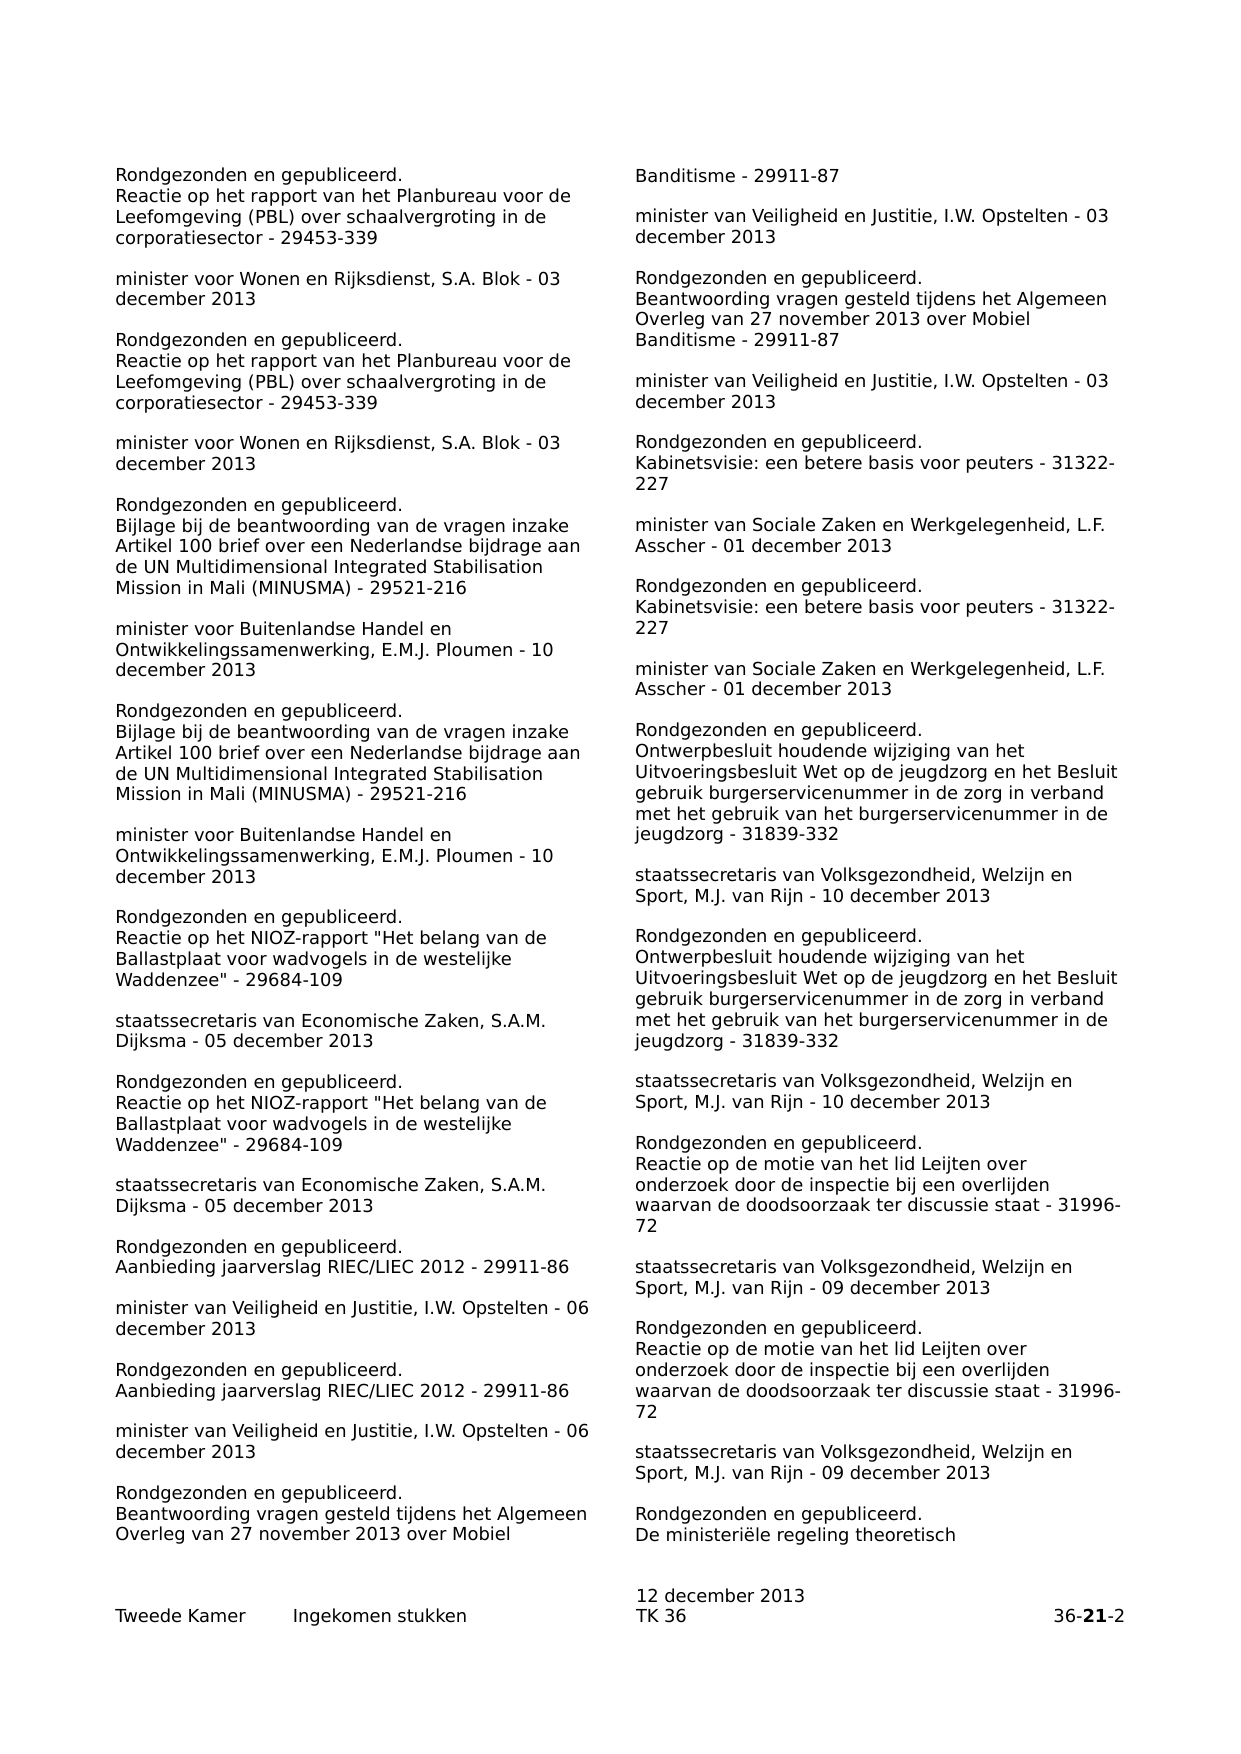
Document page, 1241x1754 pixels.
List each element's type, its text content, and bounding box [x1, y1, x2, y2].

text Aanbieding jaarverslag RIEC/LIEC 2012 - 29911-86 [115, 1380, 605, 1401]
text minister van Veiligheid en Justitie, I.W. Opstelten - 03 december 2013 [635, 206, 1125, 248]
text Bijlage bij de beantwoording van de vragen inzake Artikel 100 brief over een Nederlandse bijdrage aan de UN Multidimensional Integrated Stabilisation Mission in Mali (MINUSMA) - 29521-216 [115, 515, 605, 599]
text Bijlage bij de beantwoording van de vragen inzake Artikel 100 brief over een Nederlandse bijdrage aan de UN Multidimensional Integrated Stabilisation Mission in Mali (MINUSMA) - 29521-216 [115, 722, 605, 805]
text Ontwerpbesluit houdende wijziging van het Uitvoeringsbesluit Wet op de jeugdzorg en het Besluit gebruik burgerservicenummer in de zorg in verband met het gebruik van het burgerservicenummer in de jeugdzorg - 31839-332 [635, 741, 1125, 845]
text Rondgezonden en gepubliceerd. [635, 268, 1125, 288]
text Aanbieding jaarverslag RIEC/LIEC 2012 - 29911-86 [115, 1257, 605, 1278]
text minister voor Wonen en Rijksdienst, S.A. Blok - 03 december 2013 [115, 433, 605, 475]
text minister van Veiligheid en Justitie, I.W. Opstelten - 06 december 2013 [115, 1298, 605, 1339]
text Reactie op de motie van het lid Leijten over onderzoek door de inspectie bij een overlijden waarvan de doodsoorzaak ter discussie staat - 31996-72 [635, 1339, 1125, 1422]
text minister voor Buitenlandse Handel en Ontwikkelingssamenwerking, E.M.J. Ploumen - 10 december 2013 [115, 619, 605, 681]
text Rondgezonden en gepubliceerd. [115, 1072, 605, 1093]
text Rondgezonden en gepubliceerd. [635, 720, 1125, 741]
text Kabinetsvisie: een betere basis voor peuters - 31322-227 [635, 597, 1125, 638]
text Ontwerpbesluit houdende wijziging van het Uitvoeringsbesluit Wet op de jeugdzorg en het Besluit gebruik burgerservicenummer in de zorg in verband met het gebruik van het burgerservicenummer in de jeugdzorg - 31839-332 [635, 947, 1125, 1051]
text Rondgezonden en gepubliceerd. [115, 330, 605, 351]
text Rondgezonden en gepubliceerd. [635, 926, 1125, 947]
text Beantwoording vragen gesteld tijdens het Algemeen Overleg van 27 november 2013 over Mobiel Banditisme - 29911-87 [635, 288, 1125, 351]
text staatssecretaris van Volksgezondheid, Welzijn en Sport, M.J. van Rijn - 09 december 2013 [635, 1442, 1125, 1484]
text Rondgezonden en gepubliceerd. [635, 1133, 1125, 1153]
text Rondgezonden en gepubliceerd. [115, 907, 605, 928]
text staatssecretaris van Economische Zaken, S.A.M. Dijksma - 05 december 2013 [115, 1010, 605, 1052]
text Rondgezonden en gepubliceerd. [115, 1359, 605, 1380]
text Rondgezonden en gepubliceerd. [115, 1483, 605, 1503]
text minister van Sociale Zaken en Werkgelegenheid, L.F. Asscher - 01 december 2013 [635, 658, 1125, 700]
text Reactie op de motie van het lid Leijten over onderzoek door de inspectie bij een overlijden waarvan de doodsoorzaak ter discussie staat - 31996-72 [635, 1153, 1125, 1237]
text Kabinetsvisie: een betere basis voor peuters - 31322-227 [635, 453, 1125, 495]
text minister van Veiligheid en Justitie, I.W. Opstelten - 03 december 2013 [635, 371, 1125, 412]
text Rondgezonden en gepubliceerd. [635, 432, 1125, 453]
text Rondgezonden en gepubliceerd. [115, 701, 605, 722]
text Beantwoording vragen gesteld tijdens het Algemeen Overleg van 27 november 2013 over Mobiel [115, 1503, 605, 1545]
text De ministeriële regeling theoretisch [635, 1524, 1125, 1545]
text Rondgezonden en gepubliceerd. [115, 165, 605, 186]
text minister voor Wonen en Rijksdienst, S.A. Blok - 03 december 2013 [115, 268, 605, 310]
text Rondgezonden en gepubliceerd. [115, 1237, 605, 1257]
text Rondgezonden en gepubliceerd. [635, 1504, 1125, 1524]
text staatssecretaris van Economische Zaken, S.A.M. Dijksma - 05 december 2013 [115, 1175, 605, 1217]
text Rondgezonden en gepubliceerd. [115, 495, 605, 515]
text Reactie op het NIOZ-rapport "Het belang van de Ballastplaat voor wadvogels in de westelijke Waddenzee" - 29684-109 [115, 928, 605, 990]
text staatssecretaris van Volksgezondheid, Welzijn en Sport, M.J. van Rijn - 10 december 2013 [635, 865, 1125, 906]
text Rondgezonden en gepubliceerd. [635, 576, 1125, 597]
text Reactie op het rapport van het Planbureau voor de Leefomgeving (PBL) over schaalvergroting in de corporatiesector - 29453-339 [115, 186, 605, 248]
text Rondgezonden en gepubliceerd. [635, 1318, 1125, 1339]
text minister voor Buitenlandse Handel en Ontwikkelingssamenwerking, E.M.J. Ploumen - 10 december 2013 [115, 825, 605, 887]
text Reactie op het NIOZ-rapport "Het belang van de Ballastplaat voor wadvogels in de westelijke Waddenzee" - 29684-109 [115, 1093, 605, 1155]
text minister van Sociale Zaken en Werkgelegenheid, L.F. Asscher - 01 december 2013 [635, 515, 1125, 556]
text minister van Veiligheid en Justitie, I.W. Opstelten - 06 december 2013 [115, 1421, 605, 1463]
text staatssecretaris van Volksgezondheid, Welzijn en Sport, M.J. van Rijn - 10 december 2013 [635, 1071, 1125, 1113]
text Banditisme - 29911-87 [635, 165, 1125, 186]
text Reactie op het rapport van het Planbureau voor de Leefomgeving (PBL) over schaalvergroting in de corporatiesector - 29453-339 [115, 351, 605, 413]
text staatssecretaris van Volksgezondheid, Welzijn en Sport, M.J. van Rijn - 09 december 2013 [635, 1257, 1125, 1298]
